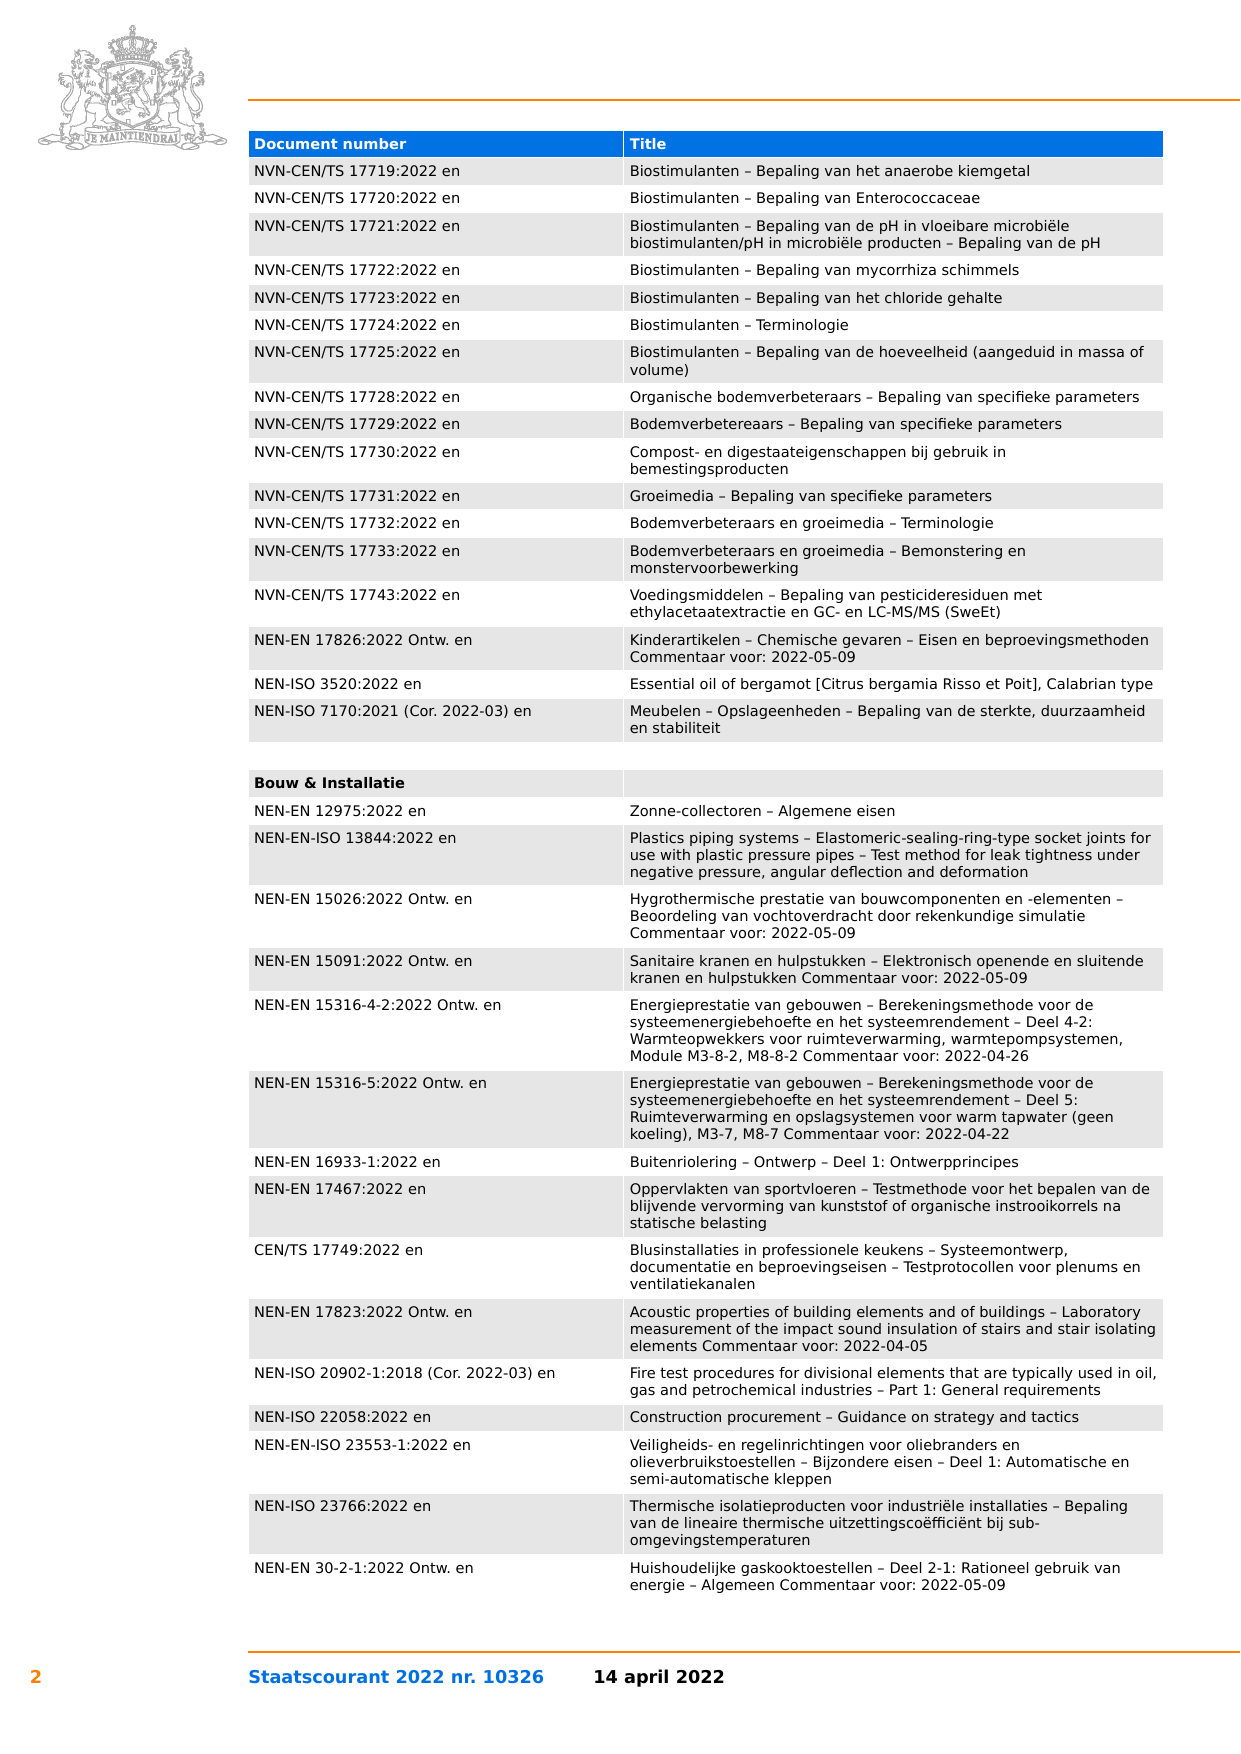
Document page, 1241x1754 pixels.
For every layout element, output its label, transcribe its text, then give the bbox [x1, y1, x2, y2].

table_cell NEN-EN 15091:2022 Ontw. en [249, 948, 623, 991]
table_cell NEN-EN-ISO 23553-1:2022 en [249, 1432, 623, 1492]
table_cell Kinderartikelen – Chemische gevaren – Eisen en beproevingsmethoden Commentaar voor: 2022-05-09 [624, 627, 1163, 670]
table_cell [624, 743, 1163, 769]
table_header Document number [249, 131, 623, 157]
table_cell NEN-ISO 22058:2022 en [249, 1405, 623, 1431]
table_cell NEN-EN 15026:2022 Ontw. en [249, 886, 623, 947]
table_cell NVN-CEN/TS 17733:2022 en [249, 538, 623, 581]
table_cell [624, 770, 1163, 797]
table_cell Blusinstallaties in professionele keukens – Systeemontwerp, documentatie en beproevingseisen – Testprotocollen voor plenums en ventilatiekanalen [624, 1238, 1163, 1298]
table_cell NEN-ISO 23766:2022 en [249, 1494, 623, 1554]
table_cell NEN-ISO 7170:2021 (Cor. 2022-03) en [249, 699, 623, 742]
table_cell NVN-CEN/TS 17743:2022 en [249, 583, 623, 626]
table_cell Biostimulanten – Bepaling van Enterococcaceae [624, 186, 1163, 212]
table_cell Buitenriolering – Ontwerp – Deel 1: Ontwerpprincipes [624, 1149, 1163, 1175]
table_cell Acoustic properties of building elements and of buildings – Laboratory measurement of the impact sound insulation of stairs and stair isolating elements Commentaar voor: 2022-04-05 [624, 1299, 1163, 1359]
table_cell Compost- en digestaateigenschappen bij gebruik in bemestingsproducten [624, 439, 1163, 482]
table_cell NEN-EN 17823:2022 Ontw. en [249, 1299, 623, 1359]
table_cell NEN-EN 15316-5:2022 Ontw. en [249, 1071, 623, 1148]
table_cell NEN-EN 15316-4-2:2022 Ontw. en [249, 992, 623, 1069]
table_cell Plastics piping systems – Elastomeric-sealing-ring-type socket joints for use with plastic pressure pipes – Test method for leak tightness under negative pressure, angular deflection and deformation [624, 825, 1163, 885]
table_cell Biostimulanten – Bepaling van mycorrhiza schimmels [624, 258, 1163, 284]
table_cell NVN-CEN/TS 17725:2022 en [249, 340, 623, 383]
table_cell Groeimedia – Bepaling van specifieke parameters [624, 483, 1163, 509]
table_cell [249, 743, 623, 769]
table_cell NVN-CEN/TS 17732:2022 en [249, 511, 623, 537]
table_cell Biostimulanten – Bepaling van het anaerobe kiemgetal [624, 158, 1163, 185]
table_cell Biostimulanten – Terminologie [624, 312, 1163, 339]
table_cell NVN-CEN/TS 17731:2022 en [249, 483, 623, 509]
table_cell Organische bodemverbeteraars – Bepaling van specifieke parameters [624, 384, 1163, 410]
table_cell NVN-CEN/TS 17719:2022 en [249, 158, 623, 185]
table_cell NVN-CEN/TS 17730:2022 en [249, 439, 623, 482]
table_cell Oppervlakten van sportvloeren – Testmethode voor het bepalen van de blijvende vervorming van kunststof of organische instrooikorrels na statische belasting [624, 1176, 1163, 1237]
table_cell Energieprestatie van gebouwen – Berekeningsmethode voor de systeemenergiebehoefte en het systeemrendement – Deel 4-2: Warmteopwekkers voor ruimteverwarming, warmtepompsystemen, Module M3-8-2, M8-8-2 Commentaar voor: 2022-04-26 [624, 992, 1163, 1069]
table_cell Veiligheids- en regelinrichtingen voor oliebranders en olieverbruikstoestellen – Bijzondere eisen – Deel 1: Automatische en semi-automatische kleppen [624, 1432, 1163, 1492]
table_cell NVN-CEN/TS 17722:2022 en [249, 258, 623, 284]
table_cell Hygrothermische prestatie van bouwcomponenten en -elementen – Beoordeling van vochtoverdracht door rekenkundige simulatie Commentaar voor: 2022-05-09 [624, 886, 1163, 947]
table_cell Fire test procedures for divisional elements that are typically used in oil, gas and petrochemical industries – Part 1: General requirements [624, 1360, 1163, 1404]
table_cell Construction procurement – Guidance on strategy and tactics [624, 1405, 1163, 1431]
table_cell Bodemverbeteraars en groeimedia – Bemonstering en monstervoorbewerking [624, 538, 1163, 581]
table_cell NEN-ISO 3520:2022 en [249, 671, 623, 697]
table_cell Energieprestatie van gebouwen – Berekeningsmethode voor de systeemenergiebehoefte en het systeemrendement – Deel 5: Ruimteverwarming en opslagsystemen voor warm tapwater (geen koeling), M3-7, M8-7 Commentaar voor: 2022-04-22 [624, 1071, 1163, 1148]
table_header Title [624, 131, 1163, 157]
table_cell NEN-EN 16933-1:2022 en [249, 1149, 623, 1175]
table_cell Biostimulanten – Bepaling van de pH in vloeibare microbiële biostimulanten/pH in microbiële producten – Bepaling van de pH [624, 213, 1163, 256]
table_cell NVN-CEN/TS 17720:2022 en [249, 186, 623, 212]
table_cell Thermische isolatieproducten voor industriële installaties – Bepaling van de lineaire thermische uitzettingscoëfficiënt bij sub-omgevingstemperaturen [624, 1494, 1163, 1554]
table_cell Huishoudelijke gaskooktoestellen – Deel 2-1: Rationeel gebruik van energie – Algemeen Commentaar voor: 2022-05-09 [624, 1555, 1163, 1598]
table_cell NEN-EN 30-2-1:2022 Ontw. en [249, 1555, 623, 1598]
table_cell Zonne-collectoren – Algemene eisen [624, 798, 1163, 824]
table_cell NVN-CEN/TS 17724:2022 en [249, 312, 623, 339]
table_cell Biostimulanten – Bepaling van de hoeveelheid (aangeduid in massa of volume) [624, 340, 1163, 383]
table_cell NEN-EN 17467:2022 en [249, 1176, 623, 1237]
table_cell NEN-ISO 20902-1:2018 (Cor. 2022-03) en [249, 1360, 623, 1404]
table_cell NEN-EN 12975:2022 en [249, 798, 623, 824]
table_cell NVN-CEN/TS 17721:2022 en [249, 213, 623, 256]
table_cell Biostimulanten – Bepaling van het chloride gehalte [624, 285, 1163, 311]
table_cell NEN-EN 17826:2022 Ontw. en [249, 627, 623, 670]
table_cell CEN/TS 17749:2022 en [249, 1238, 623, 1298]
picture [38, 25, 227, 150]
table_cell Meubelen – Opslageenheden – Bepaling van de sterkte, duurzaamheid en stabiliteit [624, 699, 1163, 742]
table_cell Voedingsmiddelen – Bepaling van pesticideresiduen met ethylacetaatextractie en GC- en LC-MS/MS (SweEt) [624, 583, 1163, 626]
table_cell Essential oil of bergamot [Citrus bergamia Risso et Poit], Calabrian type [624, 671, 1163, 697]
table_cell NVN-CEN/TS 17729:2022 en [249, 411, 623, 438]
table_cell Bodemverbeteraars en groeimedia – Terminologie [624, 511, 1163, 537]
table_cell NVN-CEN/TS 17728:2022 en [249, 384, 623, 410]
table_cell NVN-CEN/TS 17723:2022 en [249, 285, 623, 311]
table_cell Sanitaire kranen en hulpstukken – Elektronisch openende en sluitende kranen en hulpstukken Commentaar voor: 2022-05-09 [624, 948, 1163, 991]
table_cell Bouw & Installatie [249, 770, 623, 797]
table_cell Bodemverbetereaars – Bepaling van specifieke parameters [624, 411, 1163, 438]
table_cell NEN-EN-ISO 13844:2022 en [249, 825, 623, 885]
